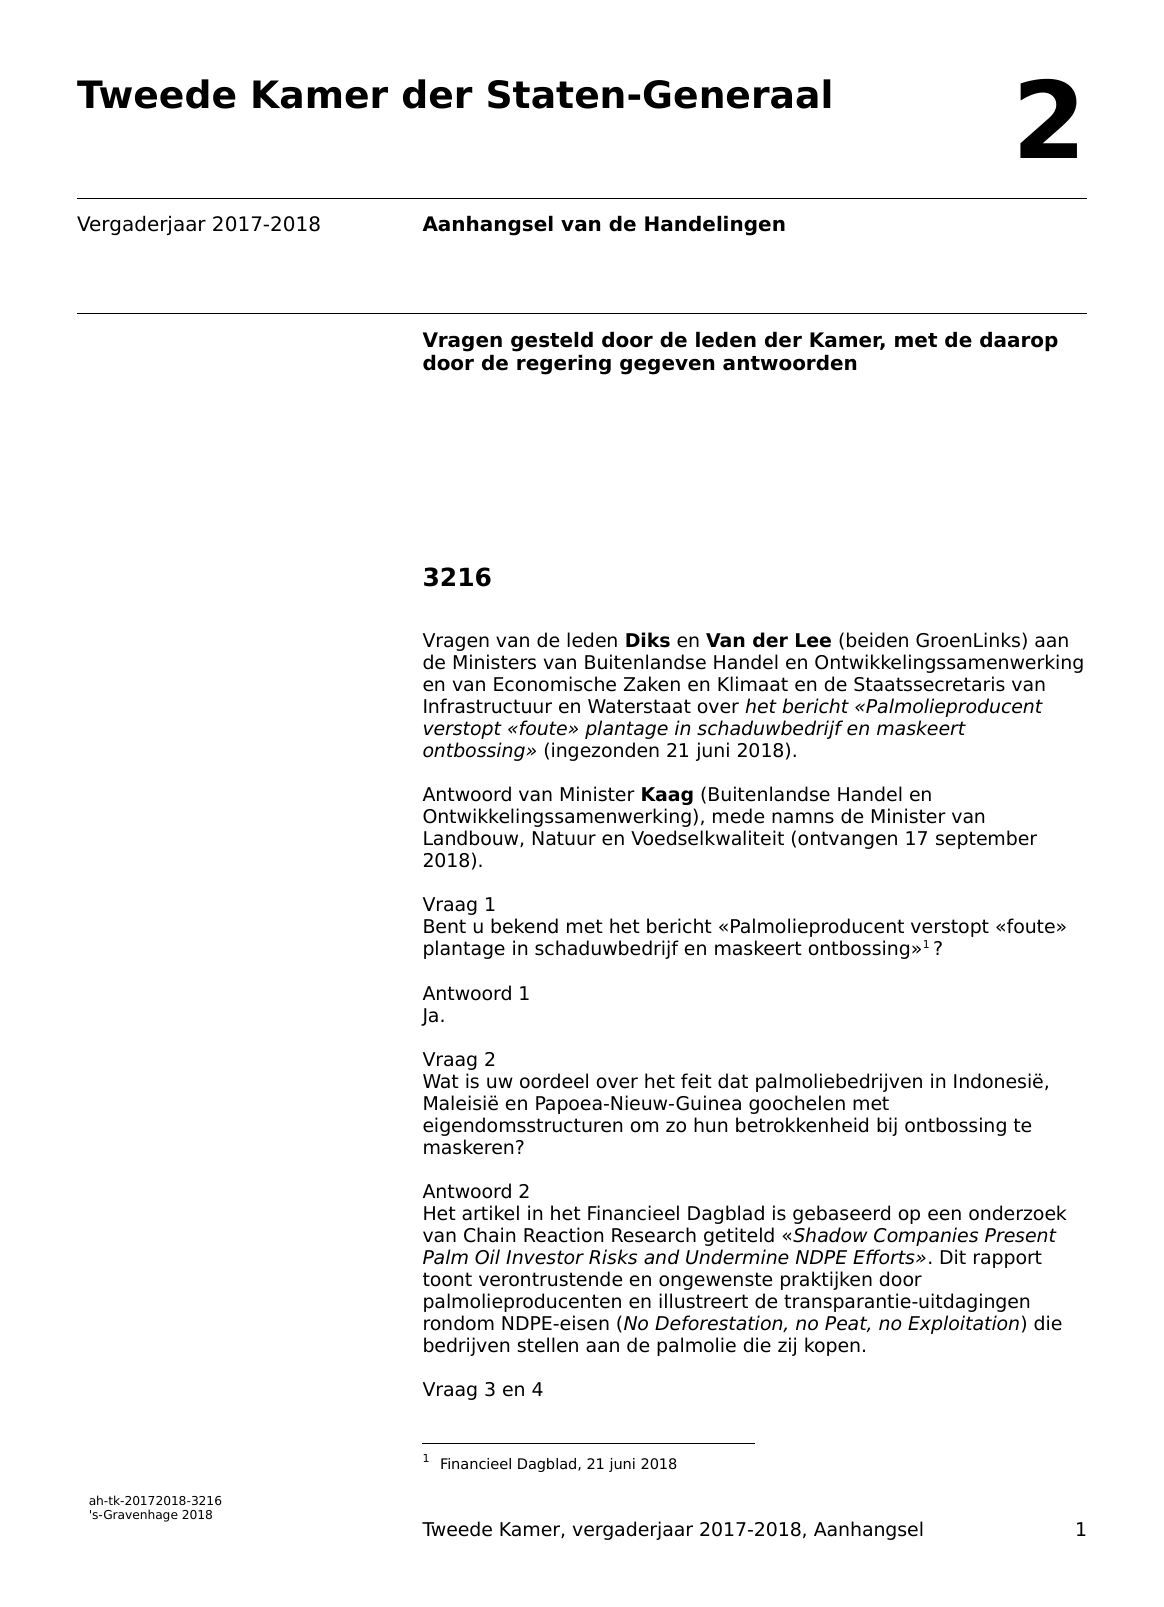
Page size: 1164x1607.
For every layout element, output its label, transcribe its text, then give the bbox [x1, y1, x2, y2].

table_cell [77, 314, 422, 375]
text ah-tk-20172018-3216 [88, 1494, 323, 1508]
text Antwoord van Minister Kaag (Buitenlandse Handel en Ontwikkelingssamenwerking), mede namns de Minister van Landbouw, Natuur en Voedselkwaliteit (ontvangen 17 september 2018). [422, 784, 1087, 872]
table_cell Vragen gesteld door de leden der Kamer, met de daarop door de regering gegeven antwoorden [422, 314, 1087, 375]
text Het artikel in het Financieel Dagblad is gebaseerd op een onderzoek van Chain Reaction Research getiteld «Shadow Companies Present Palm Oil Investor Risks and Undermine NDPE Efforts». Dit rapport toont verontrustende en ongewenste praktijken door palmolieproducenten en illustreert de transparantie-uitdagingen rondom NDPE-eisen (No Deforestation, no Peat, no Exploitation) die bedrijven stellen aan de palmolie die zij kopen. [422, 1203, 1087, 1357]
text 's-Gravenhage 2018 [88, 1508, 323, 1522]
table_header 2 [886, 59, 1087, 198]
text Vraag 1 [422, 894, 1087, 916]
text Antwoord 1 [422, 982, 1087, 1004]
text 3216 [422, 563, 1087, 592]
table_header Tweede Kamer der Staten-Generaal [77, 59, 886, 198]
text Vraag 3 en 4 [422, 1379, 1087, 1401]
table_cell Aanhangsel van de Handelingen [422, 199, 1087, 313]
text Ja. [422, 1004, 1087, 1026]
table_cell Vergaderjaar 2017-2018 [77, 199, 422, 313]
text Vraag 2 [422, 1049, 1087, 1071]
text Bent u bekend met het bericht «Palmolieproducent verstopt «foute» plantage in schaduwbedrijf en maskeert ontbossing»? [422, 916, 1087, 960]
text Antwoord 2 [422, 1181, 1087, 1203]
text Wat is uw oordeel over het feit dat palmoliebedrijven in Indonesië, Maleisië en Papoea-Nieuw-Guinea goochelen met eigendomsstructuren om zo hun betrokkenheid bij ontbossing te maskeren? [422, 1071, 1087, 1158]
text Financieel Dagblad, 21 juni 2018 [422, 1452, 1087, 1474]
text Vragen van de leden Diks en Van der Lee (beiden GroenLinks) aan de Ministers van Buitenlandse Handel en Ontwikkelingssamenwerking en van Economische Zaken en Klimaat en de Staatssecretaris van Infrastructuur en Waterstaat over het bericht «Palmolieproducent verstopt «foute» plantage in schaduwbedrijf en maskeert ontbossing» (ingezonden 21 juni 2018). [422, 630, 1087, 762]
